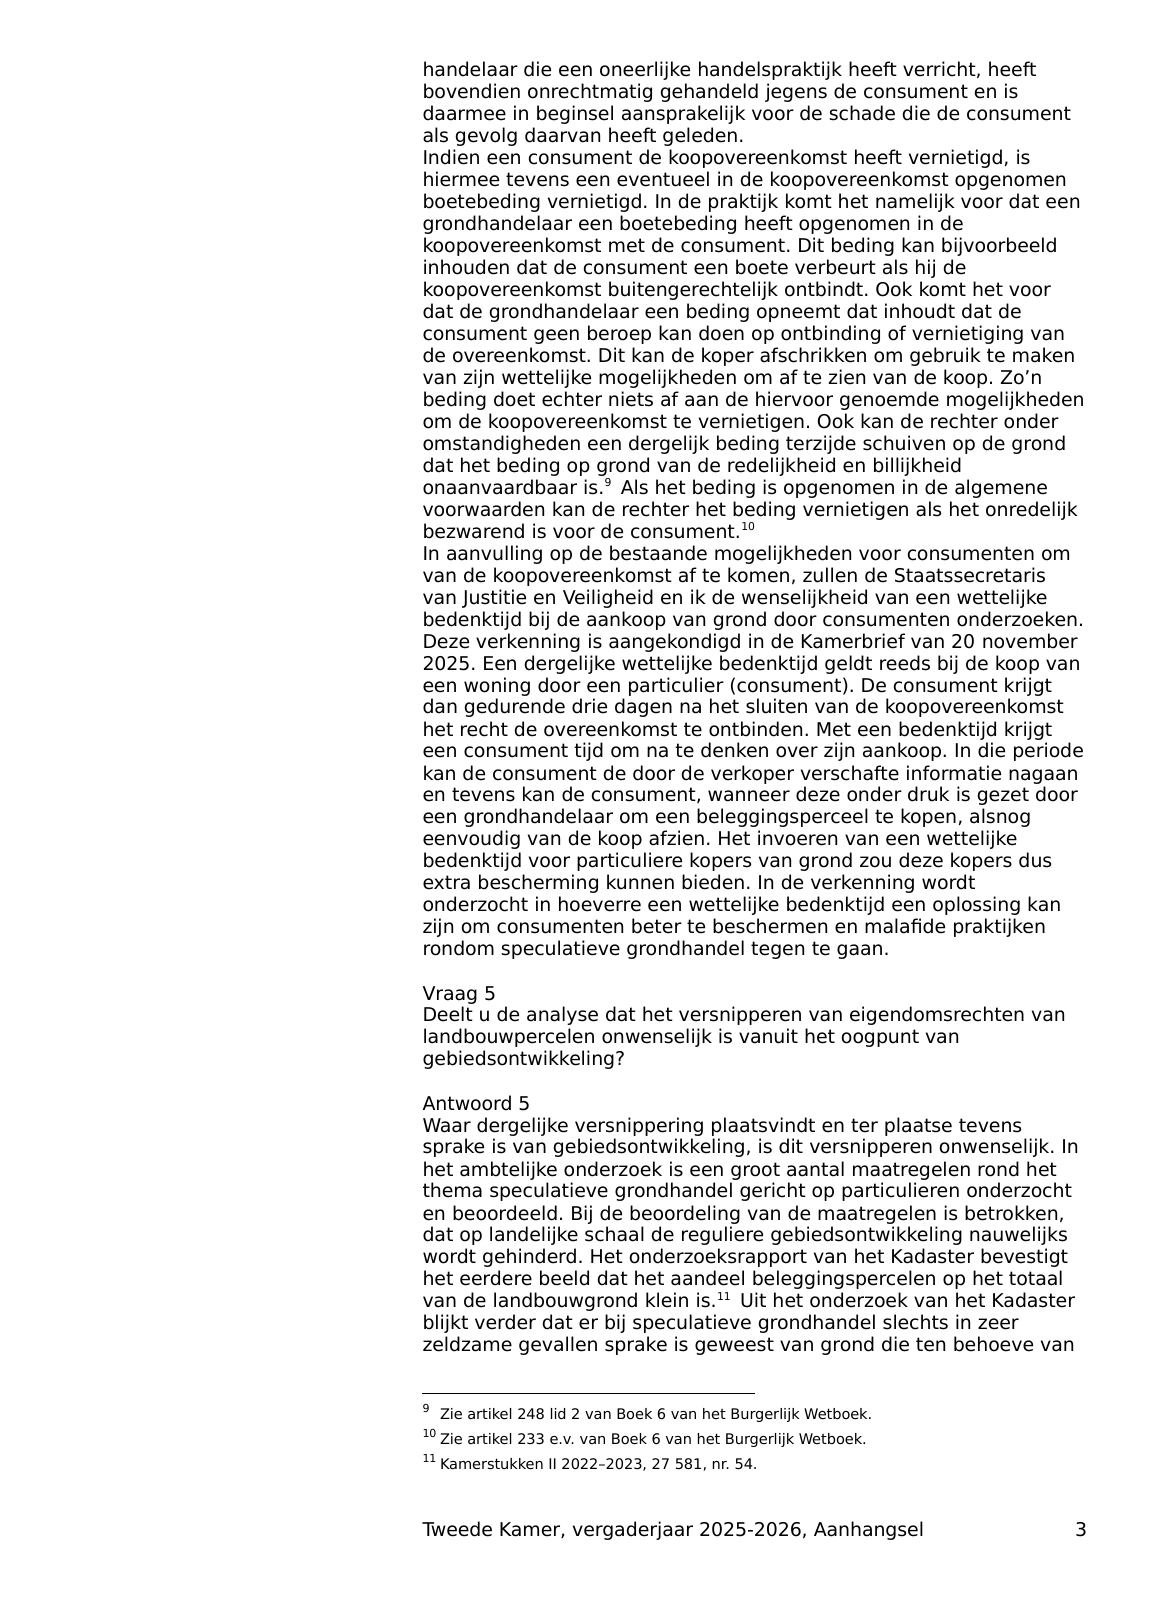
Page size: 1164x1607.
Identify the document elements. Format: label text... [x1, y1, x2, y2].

text Waar dergelijke versnippering plaatsvindt en ter plaatse tevens sprake is van gebiedsontwikkeling, is dit versnipperen onwenselijk. In het ambtelijke onderzoek is een groot aantal maatregelen rond het thema speculatieve grondhandel gericht op particulieren onderzocht en beoordeeld. Bij de beoordeling van de maatregelen is betrokken, dat op landelijke schaal de reguliere gebiedsontwikkeling nauwelijks wordt gehinderd. Het onderzoeksrapport van het Kadaster bevestigt het eerdere beeld dat het aandeel beleggingspercelen op het totaal van de landbouwgrond klein is. Uit het onderzoek van het Kadaster blijkt verder dat er bij speculatieve grondhandel slechts in zeer zeldzame gevallen sprake is geweest van grond die ten behoeve van [422, 1114, 1087, 1356]
text Vraag 5 [422, 982, 1087, 1004]
text Zie artikel 248 lid 2 van Boek 6 van het Burgerlijk Wetboek. [422, 1402, 1087, 1424]
text Zie artikel 233 e.v. van Boek 6 van het Burgerlijk Wetboek. [422, 1427, 1087, 1449]
text handelaar die een oneerlijke handelspraktijk heeft verricht, heeft bovendien onrechtmatig gehandeld jegens de consument en is daarmee in beginsel aansprakelijk voor de schade die de consument als gevolg daarvan heeft geleden. [422, 59, 1087, 147]
text Kamerstukken II 2022–2023, 27 581, nr. 54. [422, 1452, 1087, 1474]
text Deelt u de analyse dat het versnipperen van eigendomsrechten van landbouwpercelen onwenselijk is vanuit het oogpunt van gebiedsontwikkeling? [422, 1004, 1087, 1070]
text Indien een consument de koopovereenkomst heeft vernietigd, is hiermee tevens een eventueel in de koopovereenkomst opgenomen boetebeding vernietigd. In de praktijk komt het namelijk voor dat een grondhandelaar een boetebeding heeft opgenomen in de koopovereenkomst met de consument. Dit beding kan bijvoorbeeld inhouden dat de consument een boete verbeurt als hij de koopovereenkomst buitengerechtelijk ontbindt. Ook komt het voor dat de grondhandelaar een beding opneemt dat inhoudt dat de consument geen beroep kan doen op ontbinding of vernietiging van de overeenkomst. Dit kan de koper afschrikken om gebruik te maken van zijn wettelijke mogelijkheden om af te zien van de koop. Zo’n beding doet echter niets af aan de hiervoor genoemde mogelijkheden om de koopovereenkomst te vernietigen. Ook kan de rechter onder omstandigheden een dergelijk beding terzijde schuiven op de grond dat het beding op grond van de redelijkheid en billijkheid onaanvaardbaar is. Als het beding is opgenomen in de algemene voorwaarden kan de rechter het beding vernietigen als het onredelijk bezwarend is voor de consument. [422, 147, 1087, 543]
text In aanvulling op de bestaande mogelijkheden voor consumenten om van de koopovereenkomst af te komen, zullen de Staatssecretaris van Justitie en Veiligheid en ik de wenselijkheid van een wettelijke bedenktijd bij de aankoop van grond door consumenten onderzoeken. Deze verkenning is aangekondigd in de Kamerbrief van 20 november 2025. Een dergelijke wettelijke bedenktijd geldt reeds bij de koop van een woning door een particulier (consument). De consument krijgt dan gedurende drie dagen na het sluiten van de koopovereenkomst het recht de overeenkomst te ontbinden. Met een bedenktijd krijgt een consument tijd om na te denken over zijn aankoop. In die periode kan de consument de door de verkoper verschafte informatie nagaan en tevens kan de consument, wanneer deze onder druk is gezet door een grondhandelaar om een beleggingsperceel te kopen, alsnog eenvoudig van de koop afzien. Het invoeren van een wettelijke bedenktijd voor particuliere kopers van grond zou deze kopers dus extra bescherming kunnen bieden. In de verkenning wordt onderzocht in hoeverre een wettelijke bedenktijd een oplossing kan zijn om consumenten beter te beschermen en malafide praktijken rondom speculatieve grondhandel tegen te gaan. [422, 543, 1087, 960]
text Antwoord 5 [422, 1092, 1087, 1114]
